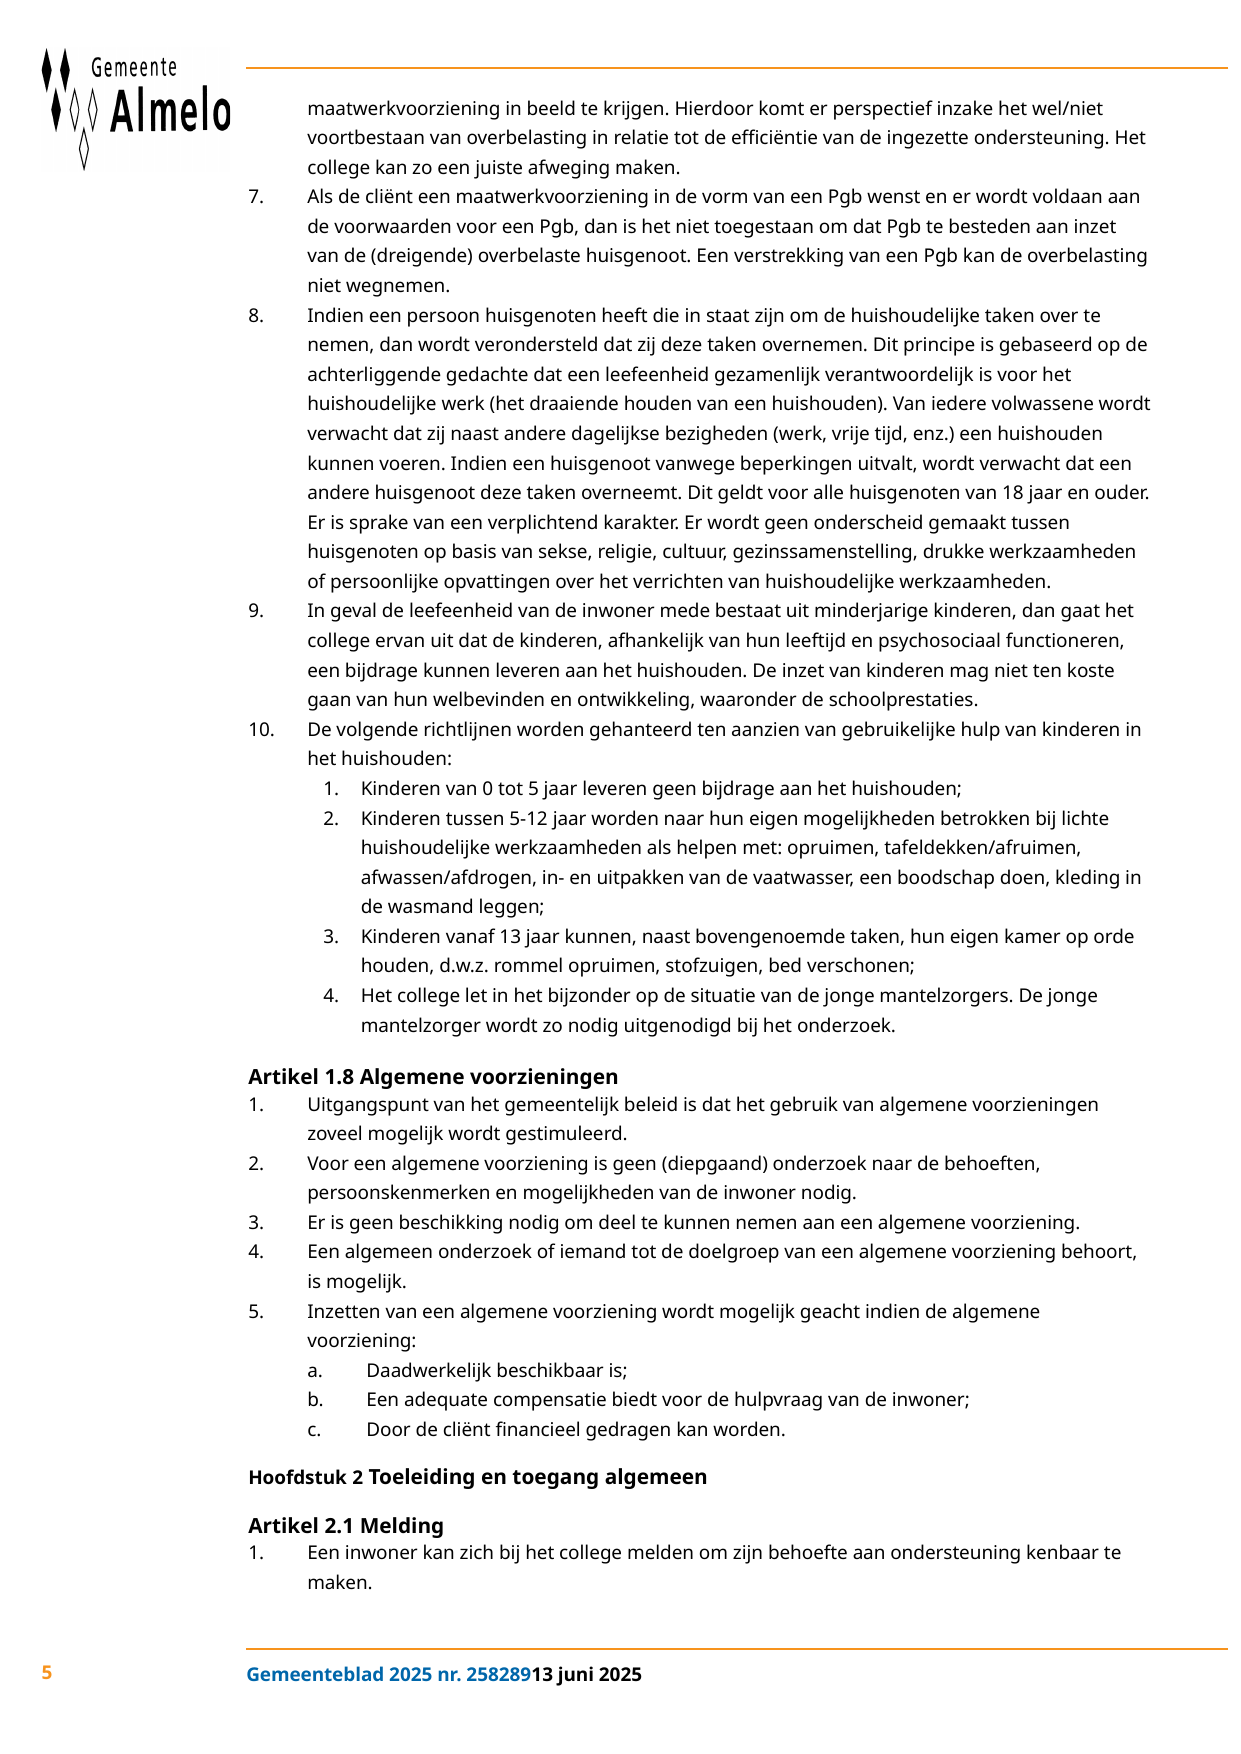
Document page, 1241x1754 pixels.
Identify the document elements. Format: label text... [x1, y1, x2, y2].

list De volgende richtlijnen worden gehanteerd ten aanzien van gebruikelijke hulp van kinderen in het huishouden: [248, 716, 1152, 771]
list Indien een persoon huisgenoten heeft die in staat zijn om de huishoudelijke taken over te nemen, dan wordt verondersteld dat zij deze taken overnemen. Dit principe is gebaseerd op de achterliggende gedachte dat een leefeenheid gezamenlijk verantwoordelijk is voor het huishoudelijke werk (het draaiende houden van een huishouden). Van iedere volwassene wordt verwacht dat zij naast andere dagelijkse bezigheden (werk, vrije tijd, enz.) een huishouden kunnen voeren. Indien een huisgenoot vanwege beperkingen uitvalt, wordt verwacht dat een andere huisgenoot deze taken overneemt. Dit geldt voor alle huisgenoten van 18 jaar en ouder. Er is sprake van een verplichtend karakter. Er wordt geen onderscheid gemaakt tussen huisgenoten op basis van sekse, religie, cultuur, gezinssamenstelling, drukke werkzaamheden of persoonlijke opvattingen over het verrichten van huishoudelijke werkzaamheden. [248, 302, 1152, 594]
list Een inwoner kan zich bij het college melden om zijn behoefte aan ondersteuning kenbaar te maken. [248, 1539, 1152, 1595]
text Artikel 2.1 Melding [248, 1511, 1152, 1539]
list In geval de leefeenheid van de inwoner mede bestaat uit minderjarige kinderen, dan gaat het college ervan uit dat de kinderen, afhankelijk van hun leeftijd en psychosociaal functioneren, een bijdrage kunnen leveren aan het huishouden. De inzet van kinderen mag niet ten koste gaan van hun welbevinden en ontwikkeling, waaronder de schoolprestaties. [248, 598, 1152, 712]
list Daadwerkelijk beschikbaar is; [307, 1357, 1152, 1383]
list Uitgangspunt van het gemeentelijk beleid is dat het gebruik van algemene voorzieningen zoveel mogelijk wordt gestimuleerd. [248, 1091, 1152, 1146]
list Kinderen vanaf 13 jaar kunnen, naast bovengenoemde taken, hun eigen kamer op orde houden, d.w.z. rommel opruimen, stofzuigen, bed verschonen; [323, 923, 1152, 978]
list Inzetten van een algemene voorziening wordt mogelijk geacht indien de algemene voorziening: [248, 1298, 1152, 1353]
list Een algemeen onderzoek of iemand tot de doelgroep van een algemene voorziening behoort, is mogelijk. [248, 1239, 1152, 1294]
list Voor een algemene voorziening is geen (diepgaand) onderzoek naar de behoeften, persoonskenmerken en mogelijkheden van de inwoner nodig. [248, 1150, 1152, 1205]
list Kinderen tussen 5-12 jaar worden naar hun eigen mogelijkheden betrokken bij lichte huishoudelijke werkzaamheden als helpen met: opruimen, tafeldekken/afruimen, afwassen/afdrogen, in- en uitpakken van de vaatwasser, een boodschap doen, kleding in de wasmand leggen; [323, 805, 1152, 919]
list Er is geen beschikking nodig om deel te kunnen nemen aan een algemene voorziening. [248, 1209, 1152, 1235]
list Het college let in het bijzonder op de situatie van de jonge mantelzorgers. De jonge mantelzorger wordt zo nodig uitgenodigd bij het onderzoek. [323, 982, 1152, 1038]
list Een adequate compensatie biedt voor de hulpvraag van de inwoner; [307, 1387, 1152, 1412]
text Artikel 1.8 Algemene voorzieningen [248, 1062, 1152, 1091]
text Hoofdstuk 2 Toeleiding en toegang algemeen [248, 1462, 1152, 1490]
list Door de cliënt financieel gedragen kan worden. [307, 1416, 1152, 1442]
list maatwerkvoorziening in beeld te krijgen. Hierdoor komt er perspectief inzake het wel/niet voortbestaan van overbelasting in relatie tot de efficiëntie van de ingezette ondersteuning. Het college kan zo een juiste afweging maken. [248, 95, 1152, 180]
picture [41, 47, 231, 172]
list Als de cliënt een maatwerkvoorziening in de vorm van een Pgb wenst en er wordt voldaan aan de voorwaarden voor een Pgb, dan is het niet toegestaan om dat Pgb te besteden aan inzet van de (dreigende) overbelaste huisgenoot. Een verstrekking van een Pgb kan de overbelasting niet wegnemen. [248, 183, 1152, 298]
list Kinderen van 0 tot 5 jaar leveren geen bijdrage aan het huishouden; [323, 775, 1152, 801]
